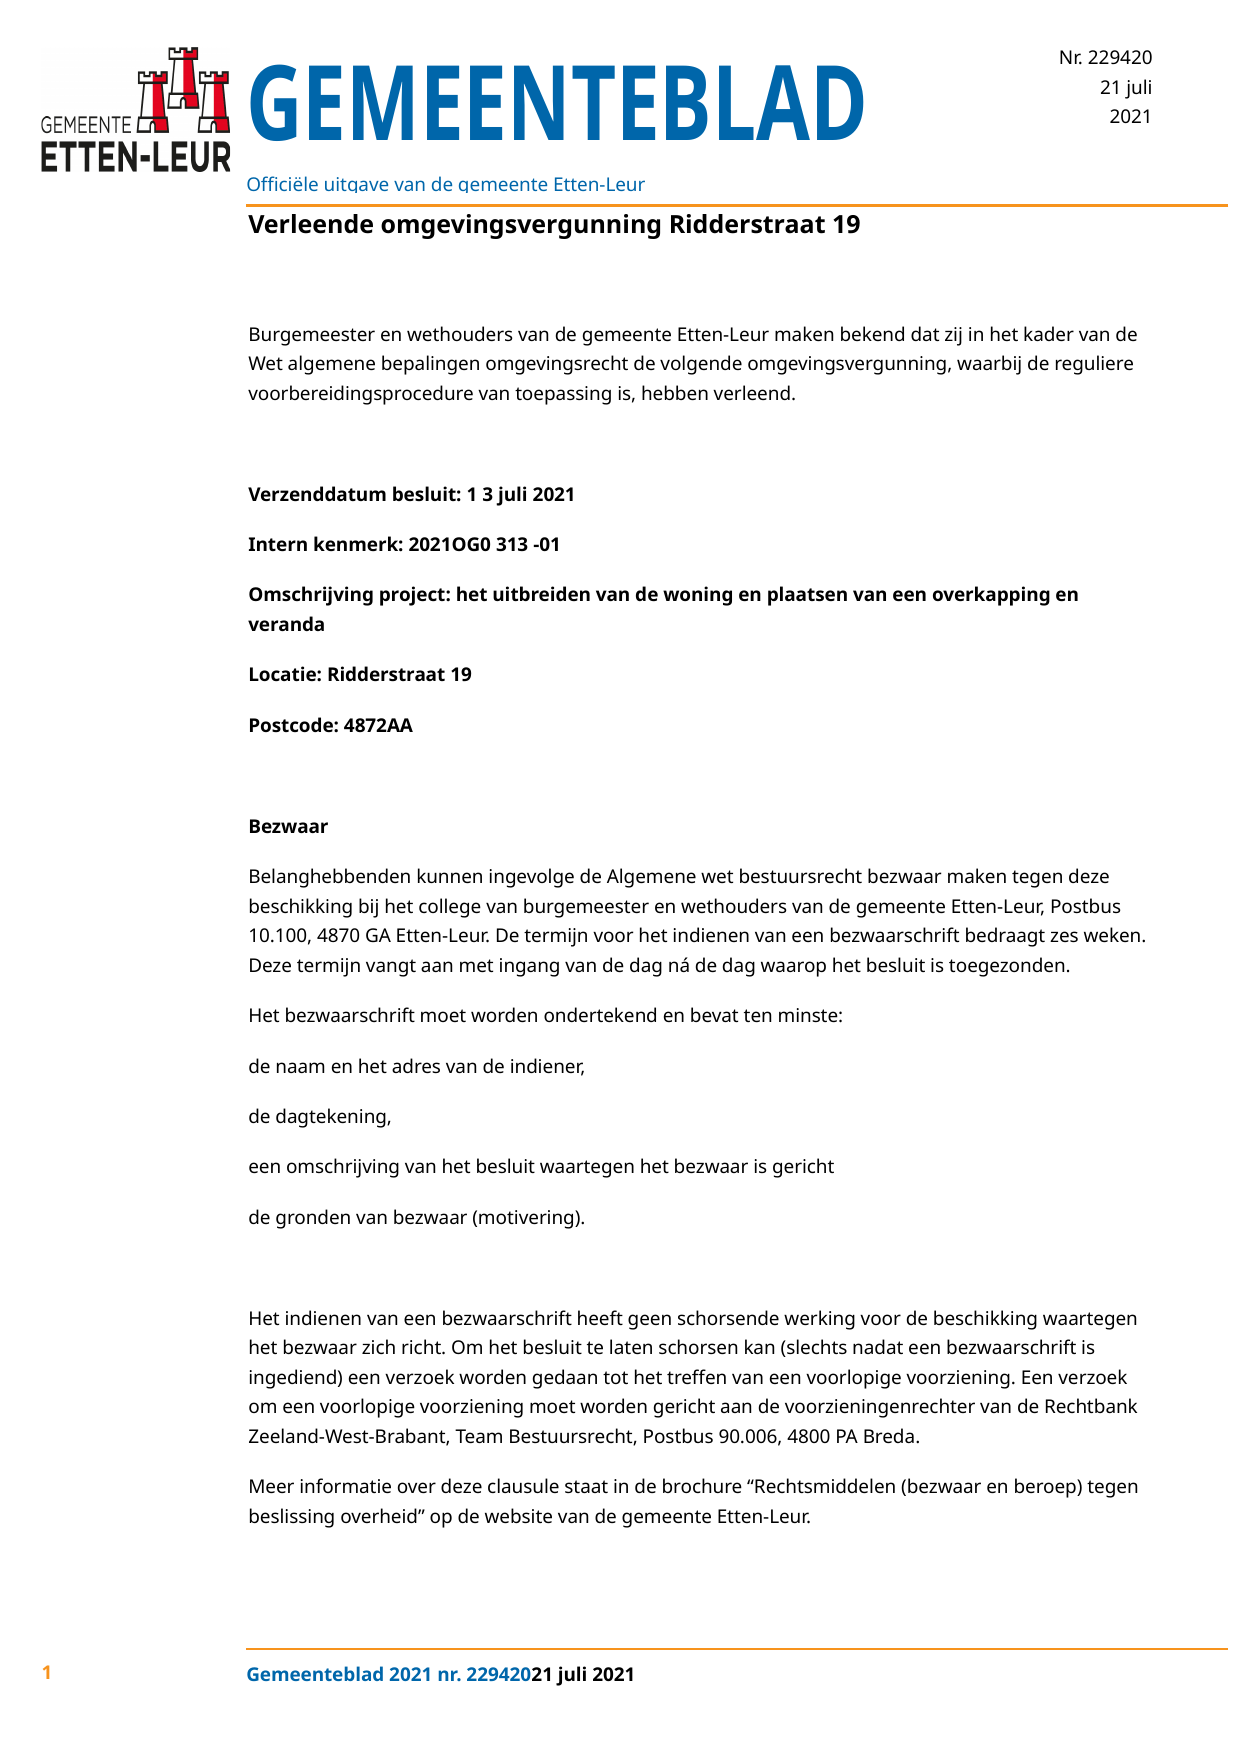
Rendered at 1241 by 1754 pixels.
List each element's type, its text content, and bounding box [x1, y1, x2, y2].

text Meer informatie over deze clausule staat in de brochure “Rechtsmiddelen (bezwaar en beroep) tegen beslissing overheid” op de website van de gemeente Etten-Leur. [248, 1474, 1152, 1529]
picture [41, 47, 231, 172]
text Intern kenmerk: 2021OG0 313 -01 [248, 531, 1152, 557]
text Postcode: 4872AA [248, 712, 1152, 738]
text Verzenddatum besluit: 1 3 juli 2021 [248, 481, 1152, 506]
text de dagtekening, [248, 1103, 1152, 1129]
text Verleende omgevingsvergunning Ridderstraat 19 [248, 207, 1152, 241]
text Het bezwaarschrift moet worden ondertekend en bevat ten minste: [248, 1002, 1152, 1028]
text de gronden van bezwaar (motivering). [248, 1204, 1152, 1230]
text een omschrijving van het besluit waartegen het bezwaar is gericht [248, 1154, 1152, 1179]
text Locatie: Ridderstraat 19 [248, 662, 1152, 687]
text Belanghebbenden kunnen ingevolge de Algemene wet bestuursrecht bezwaar maken tegen deze beschikking bij het college van burgemeester en wethouders van de gemeente Etten-Leur, Postbus 10.100, 4870 GA Etten-Leur. De termijn voor het indienen van een bezwaarschrift bedraagt zes weken. Deze termijn vangt aan met ingang van de dag ná de dag waarop het besluit is toegezonden. [248, 863, 1152, 978]
text Omschrijving project: het uitbreiden van de woning en plaatsen van een overkapping en veranda [248, 582, 1152, 637]
text Bezwaar [248, 813, 1152, 838]
text Het indienen van een bezwaarschrift heeft geen schorsende werking voor de beschikking waartegen het bezwaar zich richt. Om het besluit te laten schorsen kan (slechts nadat een bezwaarschrift is ingediend) een verzoek worden gedaan tot het treffen van een voorlopige voorziening. Een verzoek om een voorlopige voorziening moet worden gericht aan de voorzieningenrechter van de Rechtbank Zeeland-West-Brabant, Team Bestuursrecht, Postbus 90.006, 4800 PA Breda. [248, 1305, 1152, 1449]
text de naam en het adres van de indiener, [248, 1053, 1152, 1078]
text Burgemeester en wethouders van de gemeente Etten-Leur maken bekend dat zij in het kader van de Wet algemene bepalingen omgevingsrecht de volgende omgevingsvergunning, waarbij de reguliere voorbereidingsprocedure van toepassing is, hebben verleend. [248, 321, 1152, 406]
